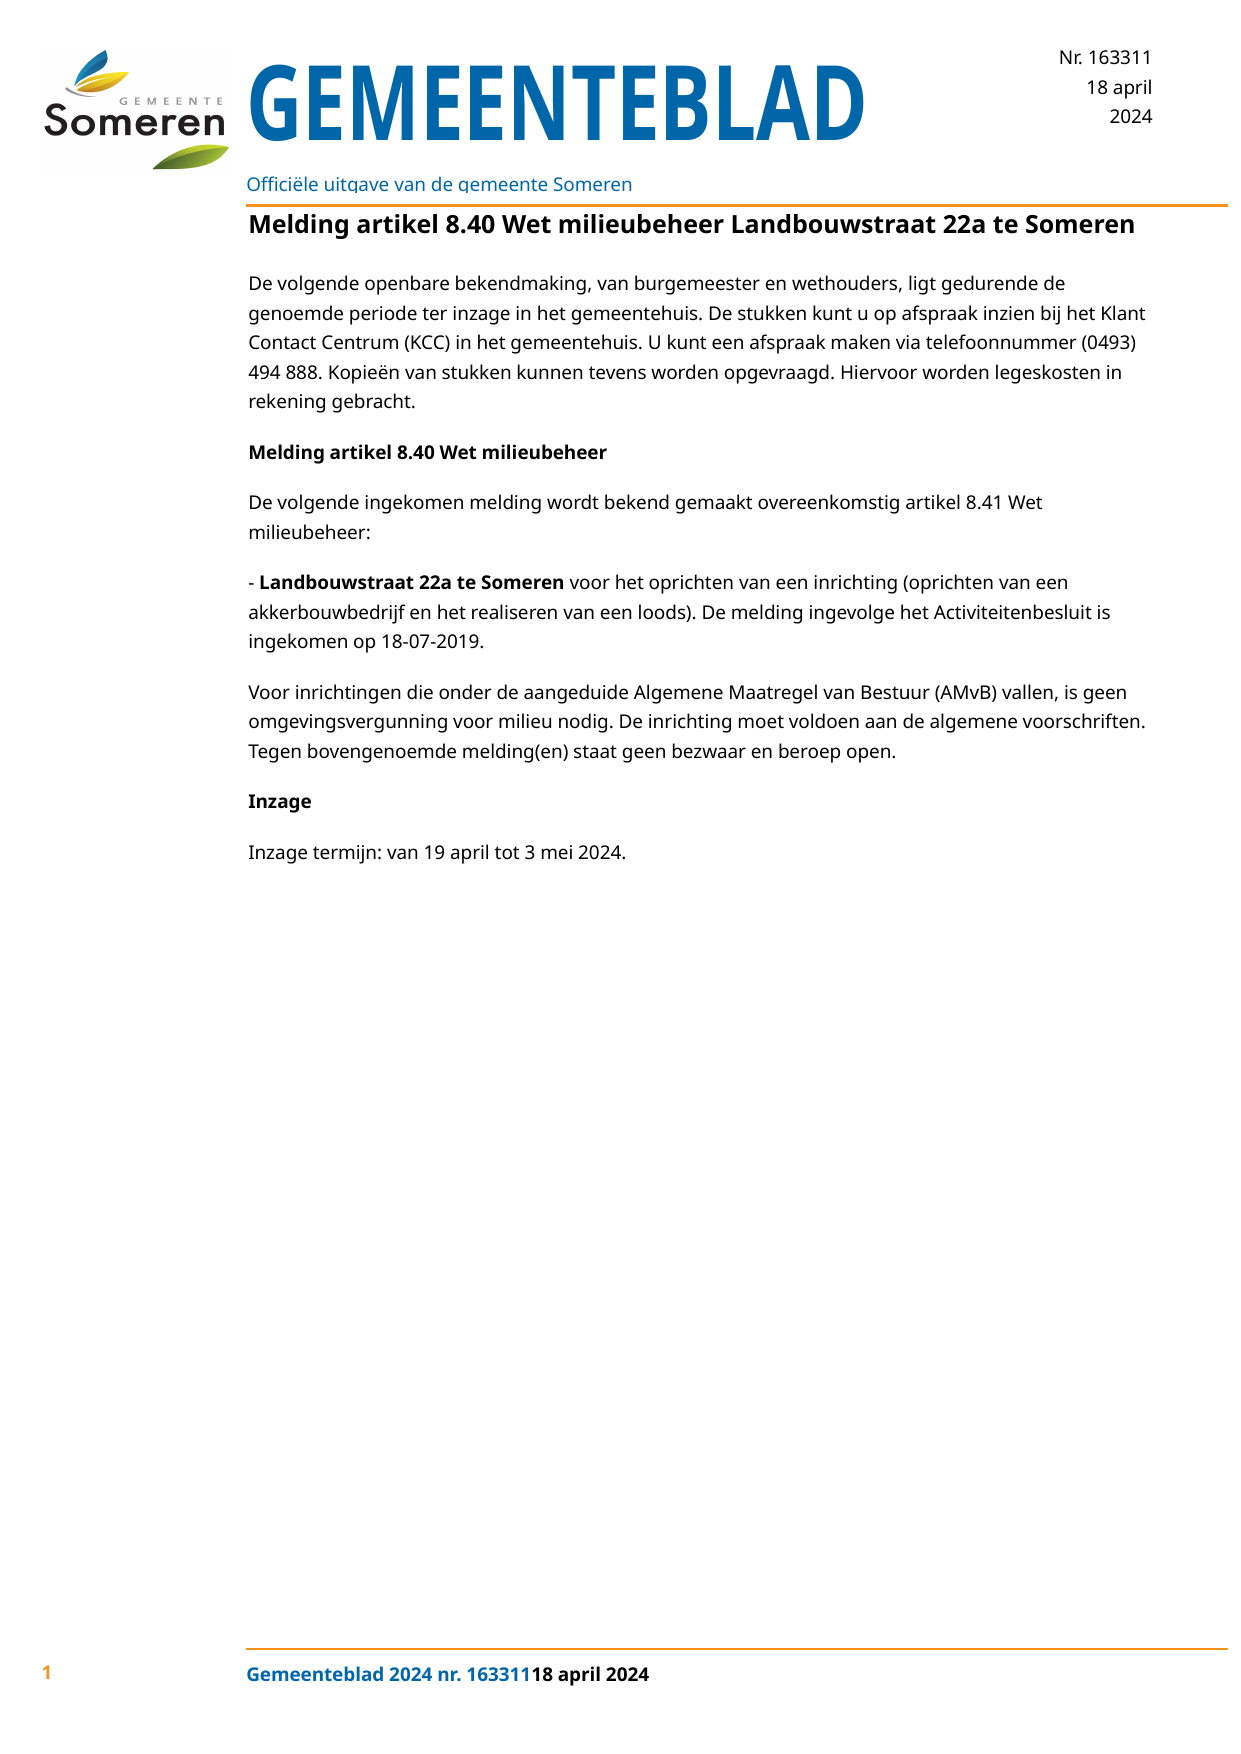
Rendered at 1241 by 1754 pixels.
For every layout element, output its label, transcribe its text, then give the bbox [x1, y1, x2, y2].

text De volgende openbare bekendmaking, van burgemeester en wethouders, ligt gedurende de genoemde periode ter inzage in het gemeentehuis. De stukken kunt u op afspraak inzien bij het Klant Contact Centrum (KCC) in het gemeentehuis. U kunt een afspraak maken via telefoonnummer (0493) 494 888. Kopieën van stukken kunnen tevens worden opgevraagd. Hiervoor worden legeskosten in rekening gebracht. [248, 270, 1152, 414]
text Inzage termijn: van 19 april tot 3 mei 2024. [248, 839, 1152, 865]
text Melding artikel 8.40 Wet milieubeheer [248, 439, 1152, 465]
picture [41, 47, 231, 172]
text - Landbouwstraat 22a te Someren voor het oprichten van een inrichting (oprichten van een akkerbouwbedrijf en het realiseren van een loods). De melding ingevolge het Activiteitenbesluit is ingekomen op 18-07-2019. [248, 569, 1152, 654]
text Inzage [248, 789, 1152, 814]
text Voor inrichtingen die onder de aangeduide Algemene Maatregel van Bestuur (AMvB) vallen, is geen omgevingsvergunning voor milieu nodig. De inrichting moet voldoen aan de algemene voorschriften. Tegen bovengenoemde melding(en) staat geen bezwaar en beroep open. [248, 679, 1152, 764]
text De volgende ingekomen melding wordt bekend gemaakt overeenkomstig artikel 8.41 Wet milieubeheer: [248, 489, 1152, 545]
text Melding artikel 8.40 Wet milieubeheer Landbouwstraat 22a te Someren [248, 207, 1152, 241]
